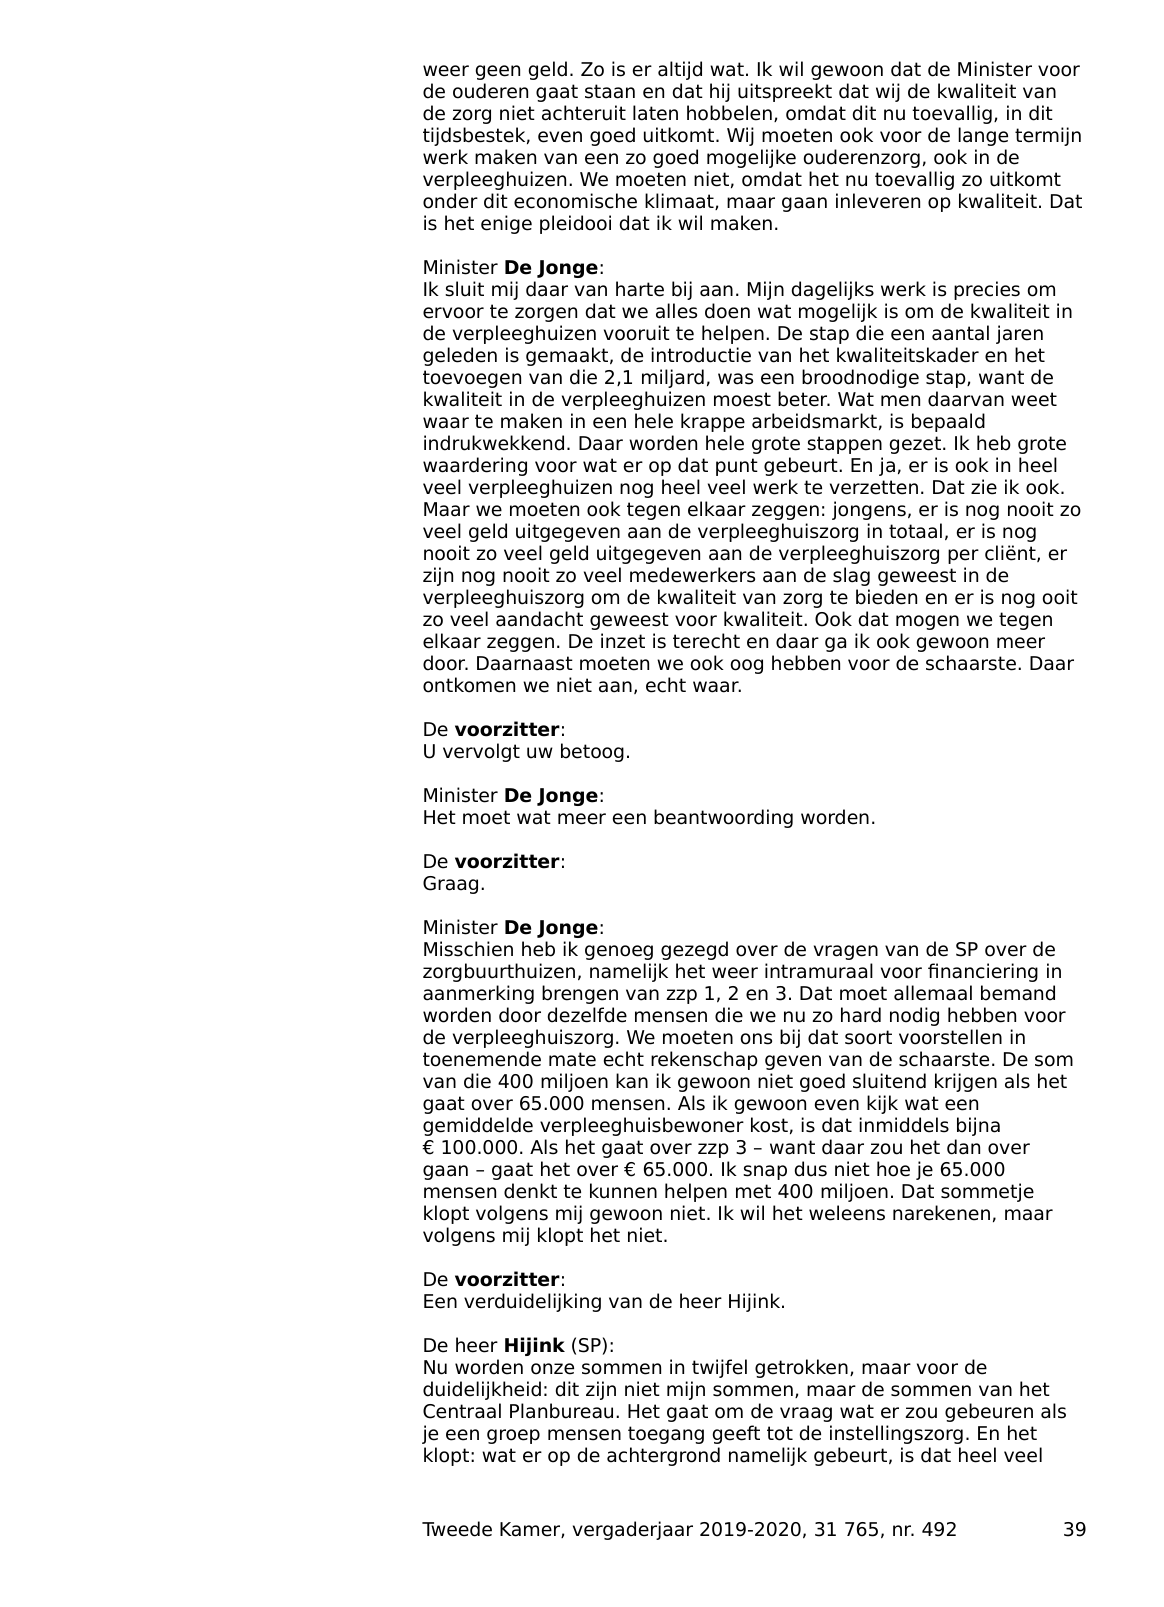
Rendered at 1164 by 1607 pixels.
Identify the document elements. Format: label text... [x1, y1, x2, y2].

text Een verduidelijking van de heer Hijink. [422, 1291, 1087, 1313]
text Ik sluit mij daar van harte bij aan. Mijn dagelijks werk is precies om ervoor te zorgen dat we alles doen wat mogelijk is om de kwaliteit in de verpleeghuizen vooruit te helpen. De stap die een aantal jaren geleden is gemaakt, de introductie van het kwaliteitskader en het toevoegen van die 2,1 miljard, was een broodnodige stap, want de kwaliteit in de verpleeghuizen moest beter. Wat men daarvan weet waar te maken in een hele krappe arbeidsmarkt, is bepaald indrukwekkend. Daar worden hele grote stappen gezet. Ik heb grote waardering voor wat er op dat punt gebeurt. En ja, er is ook in heel veel verpleeghuizen nog heel veel werk te verzetten. Dat zie ik ook. Maar we moeten ook tegen elkaar zeggen: jongens, er is nog nooit zo veel geld uitgegeven aan de verpleeghuiszorg in totaal, er is nog nooit zo veel geld uitgegeven aan de verpleeghuiszorg per cliënt, er zijn nog nooit zo veel medewerkers aan de slag geweest in de verpleeghuiszorg om de kwaliteit van zorg te bieden en er is nog ooit zo veel aandacht geweest voor kwaliteit. Ook dat mogen we tegen elkaar zeggen. De inzet is terecht en daar ga ik ook gewoon meer door. Daarnaast moeten we ook oog hebben voor de schaarste. Daar ontkomen we niet aan, echt waar. [422, 279, 1087, 697]
text Het moet wat meer een beantwoording worden. [422, 807, 1087, 829]
text weer geen geld. Zo is er altijd wat. Ik wil gewoon dat de Minister voor de ouderen gaat staan en dat hij uitspreekt dat wij de kwaliteit van de zorg niet achteruit laten hobbelen, omdat dit nu toevallig, in dit tijdsbestek, even goed uitkomt. Wij moeten ook voor de lange termijn werk maken van een zo goed mogelijke ouderenzorg, ook in de verpleeghuizen. We moeten niet, omdat het nu toevallig zo uitkomt onder dit economische klimaat, maar gaan inleveren op kwaliteit. Dat is het enige pleidooi dat ik wil maken. [422, 59, 1087, 235]
text Misschien heb ik genoeg gezegd over de vragen van de SP over de zorgbuurthuizen, namelijk het weer intramuraal voor financiering in aanmerking brengen van zzp 1, 2 en 3. Dat moet allemaal bemand worden door dezelfde mensen die we nu zo hard nodig hebben voor de verpleeghuiszorg. We moeten ons bij dat soort voorstellen in toenemende mate echt rekenschap geven van de schaarste. De som van die 400 miljoen kan ik gewoon niet goed sluitend krijgen als het gaat over 65.000 mensen. Als ik gewoon even kijk wat een gemiddelde verpleeghuisbewoner kost, is dat inmiddels bijna € 100.000. Als het gaat over zzp 3 – want daar zou het dan over gaan – gaat het over € 65.000. Ik snap dus niet hoe je 65.000 mensen denkt te kunnen helpen met 400 miljoen. Dat sommetje klopt volgens mij gewoon niet. Ik wil het weleens narekenen, maar volgens mij klopt het niet. [422, 939, 1087, 1247]
text U vervolgt uw betoog. [422, 741, 1087, 763]
text Nu worden onze sommen in twijfel getrokken, maar voor de duidelijkheid: dit zijn niet mijn sommen, maar de sommen van het Centraal Planbureau. Het gaat om de vraag wat er zou gebeuren als je een groep mensen toegang geeft tot de instellingszorg. En het klopt: wat er op de achtergrond namelijk gebeurt, is dat heel veel [422, 1357, 1087, 1467]
text Graag. [422, 873, 1087, 895]
text Minister De Jonge: [422, 257, 1087, 279]
text De voorzitter: [422, 1269, 1087, 1291]
text Minister De Jonge: [422, 917, 1087, 939]
text Minister De Jonge: [422, 785, 1087, 807]
text De voorzitter: [422, 851, 1087, 873]
text De heer Hijink (SP): [422, 1335, 1087, 1357]
text De voorzitter: [422, 719, 1087, 741]
